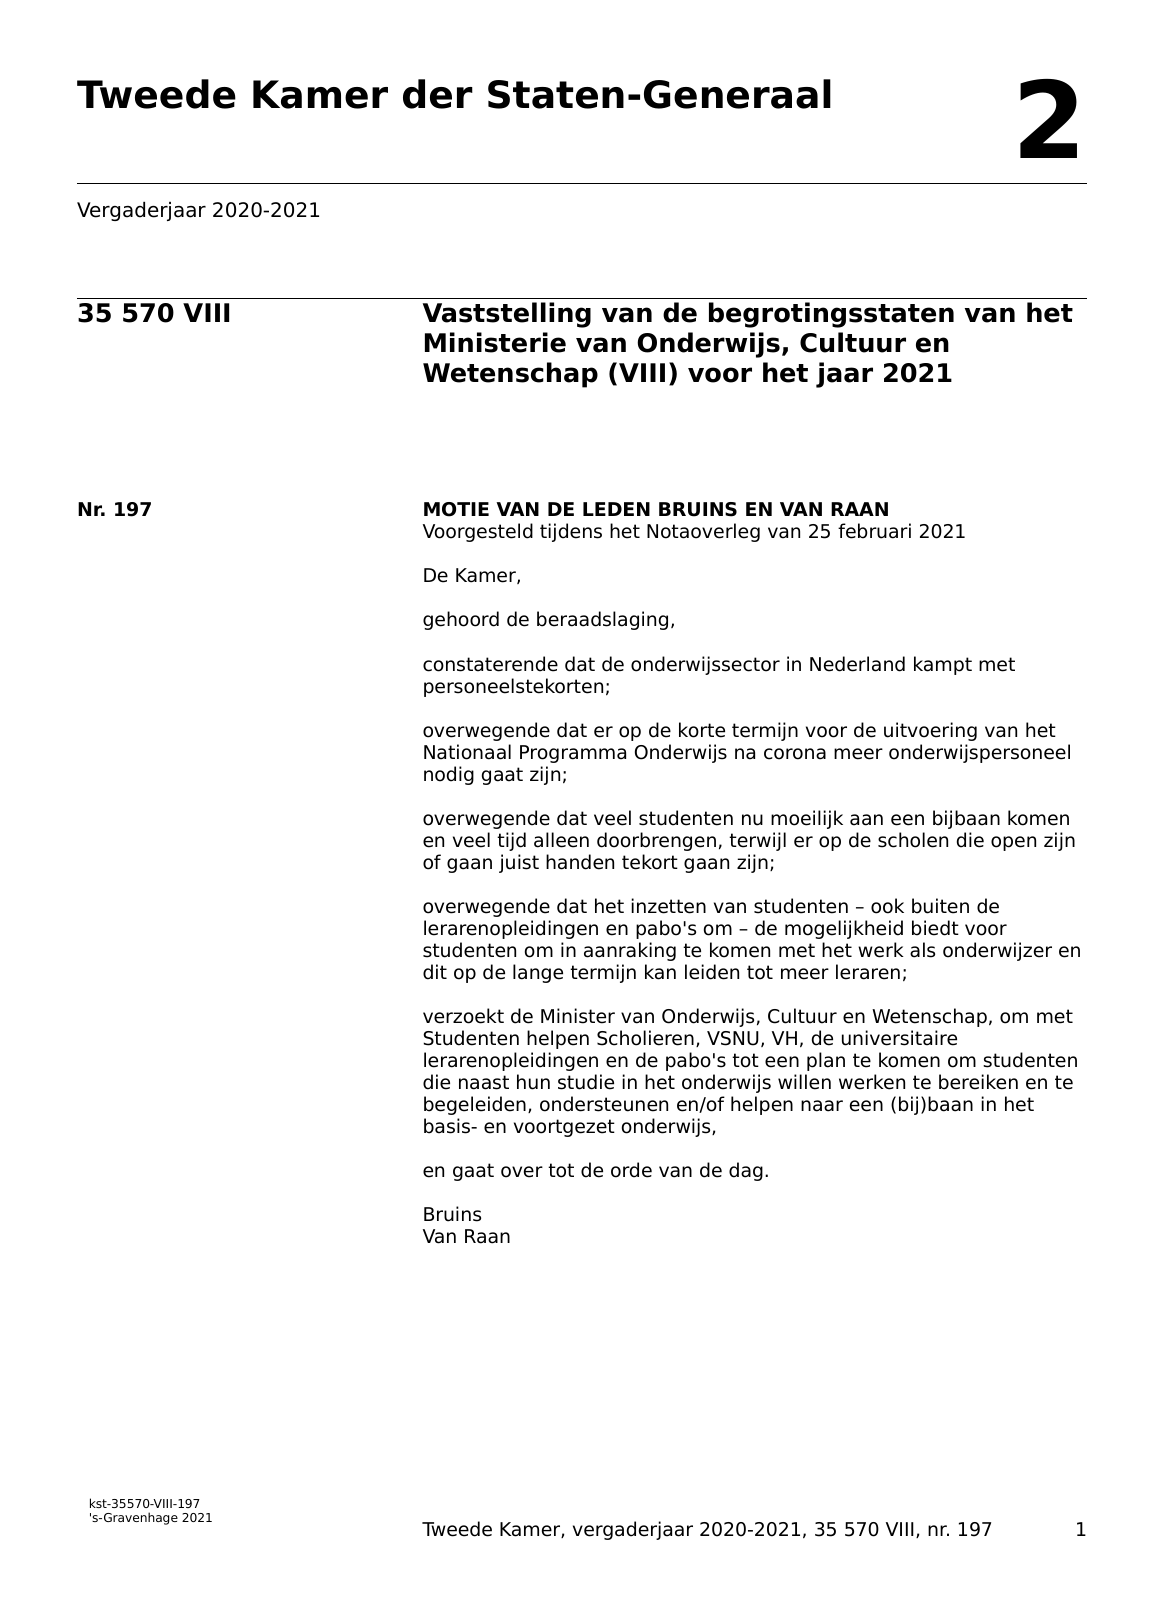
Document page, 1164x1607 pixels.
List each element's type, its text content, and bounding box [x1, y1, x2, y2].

table_header 2 [886, 59, 1087, 183]
text verzoekt de Minister van Onderwijs, Cultuur en Wetenschap, om met Studenten helpen Scholieren, VSNU, VH, de universitaire lerarenopleidingen en de pabo's tot een plan te komen om studenten die naast hun studie in het onderwijs willen werken te bereiken en te begeleiden, ondersteunen en/of helpen naar een (bij)baan in het basis- en voortgezet onderwijs, [422, 1006, 1087, 1138]
text en gaat over tot de orde van de dag. [422, 1160, 1087, 1182]
text overwegende dat er op de korte termijn voor de uitvoering van het Nationaal Programma Onderwijs na corona meer onderwijspersoneel nodig gaat zijn; [422, 720, 1087, 786]
subtitle 35 570 VIII Vaststelling van de begrotingsstaten van het Ministerie van Onderwijs, Cultuur en Wetenschap (VIII) voor het jaar 2021 [77, 299, 1087, 388]
text gehoord de beraadslaging, [422, 609, 1087, 631]
text kst-35570-VIII-197 [88, 1497, 323, 1511]
text 's-Gravenhage 2021 [88, 1511, 323, 1525]
text overwegende dat het inzetten van studenten – ook buiten de lerarenopleidingen en pabo's om – de mogelijkheid biedt voor studenten om in aanraking te komen met het werk als onderwijzer en dit op de lange termijn kan leiden tot meer leraren; [422, 896, 1087, 984]
text overwegende dat veel studenten nu moeilijk aan een bijbaan komen en veel tijd alleen doorbrengen, terwijl er op de scholen die open zijn of gaan juist handen tekort gaan zijn; [422, 808, 1087, 874]
text constaterende dat de onderwijssector in Nederland kampt met personeelstekorten; [422, 653, 1087, 697]
text De Kamer, [422, 565, 1087, 587]
subtitle Nr. 197 MOTIE VAN DE LEDEN BRUINS EN VAN RAAN [77, 499, 1087, 521]
text Voorgesteld tijdens het Notaoverleg van 25 februari 2021 [422, 521, 1087, 543]
text Bruins [422, 1204, 1087, 1226]
table_cell Vergaderjaar 2020-2021 [77, 184, 1087, 298]
table_header Tweede Kamer der Staten-Generaal [77, 59, 886, 183]
text Van Raan [422, 1226, 1087, 1248]
